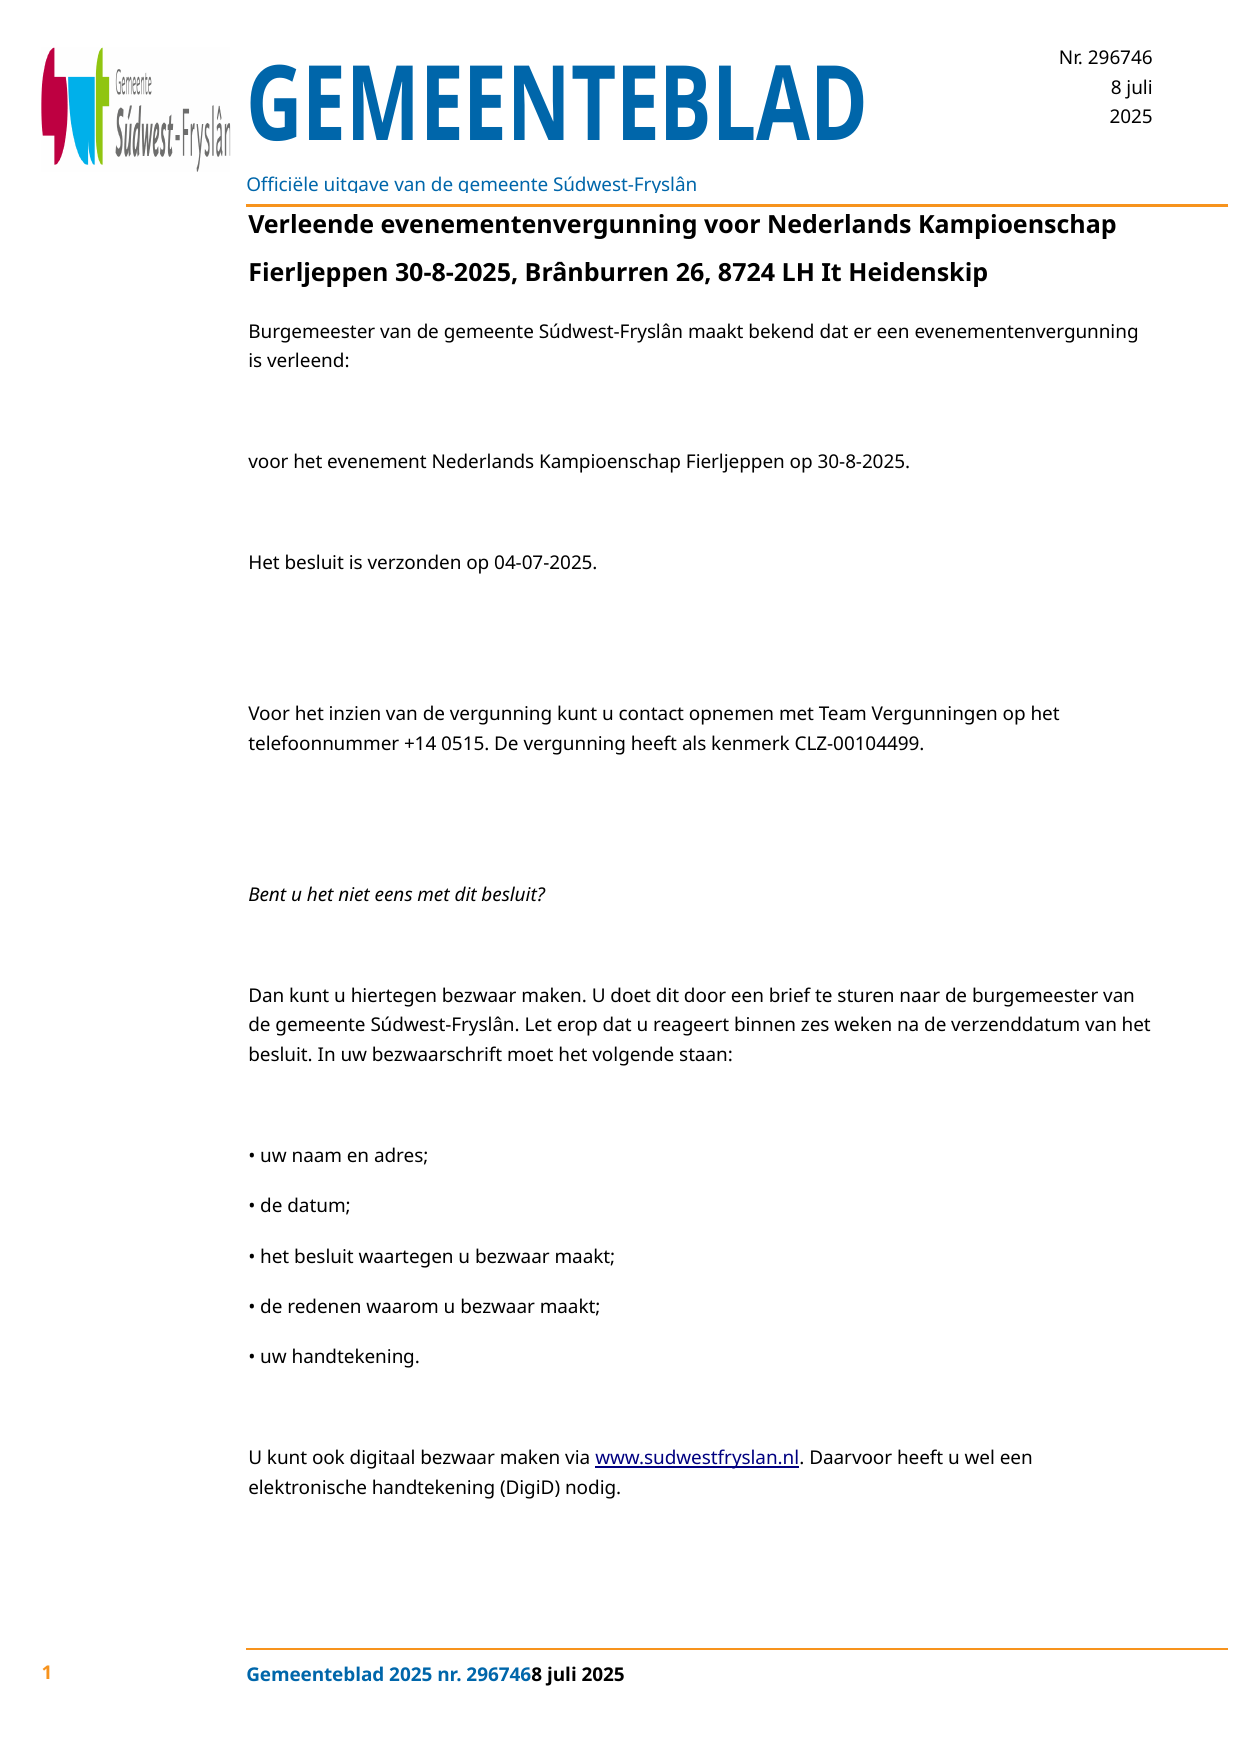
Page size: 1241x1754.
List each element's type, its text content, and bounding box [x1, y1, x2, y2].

picture [41, 47, 231, 172]
text U kunt ook digitaal bezwaar maken via www.sudwestfryslan.nl. Daarvoor heeft u wel een elektronische handtekening (DigiD) nodig. [248, 1444, 1152, 1500]
text Bent u het niet eens met dit besluit? [248, 881, 1152, 907]
text • uw naam en adres; [248, 1142, 1152, 1168]
text Voor het inzien van de vergunning kunt u contact opnemen met Team Vergunningen op het telefoonnummer +14 0515. De vergunning heeft als kenmerk CLZ-00104499. [248, 700, 1152, 756]
text • uw handtekening. [248, 1344, 1152, 1369]
text Het besluit is verzonden op 04-07-2025. [248, 549, 1152, 575]
text voor het evenement Nederlands Kampioenschap Fierljeppen op 30-8-2025. [248, 448, 1152, 474]
text • de datum; [248, 1192, 1152, 1218]
text Verleende evenementenvergunning voor Nederlands Kampioenschap Fierljeppen 30-8-2025, Brânburren 26, 8724 LH It Heidenskip [248, 207, 1152, 288]
text Burgemeester van de gemeente Súdwest-Fryslân maakt bekend dat er een evenementenvergunning is verleend: [248, 318, 1152, 373]
text • het besluit waartegen u bezwaar maakt; [248, 1243, 1152, 1269]
text • de redenen waarom u bezwaar maakt; [248, 1293, 1152, 1319]
text Dan kunt u hiertegen bezwaar maken. U doet dit door een brief te sturen naar de burgemeester van de gemeente Súdwest-Fryslân. Let erop dat u reageert binnen zes weken na de verzenddatum van het besluit. In uw bezwaarschrift moet het volgende staan: [248, 982, 1152, 1067]
